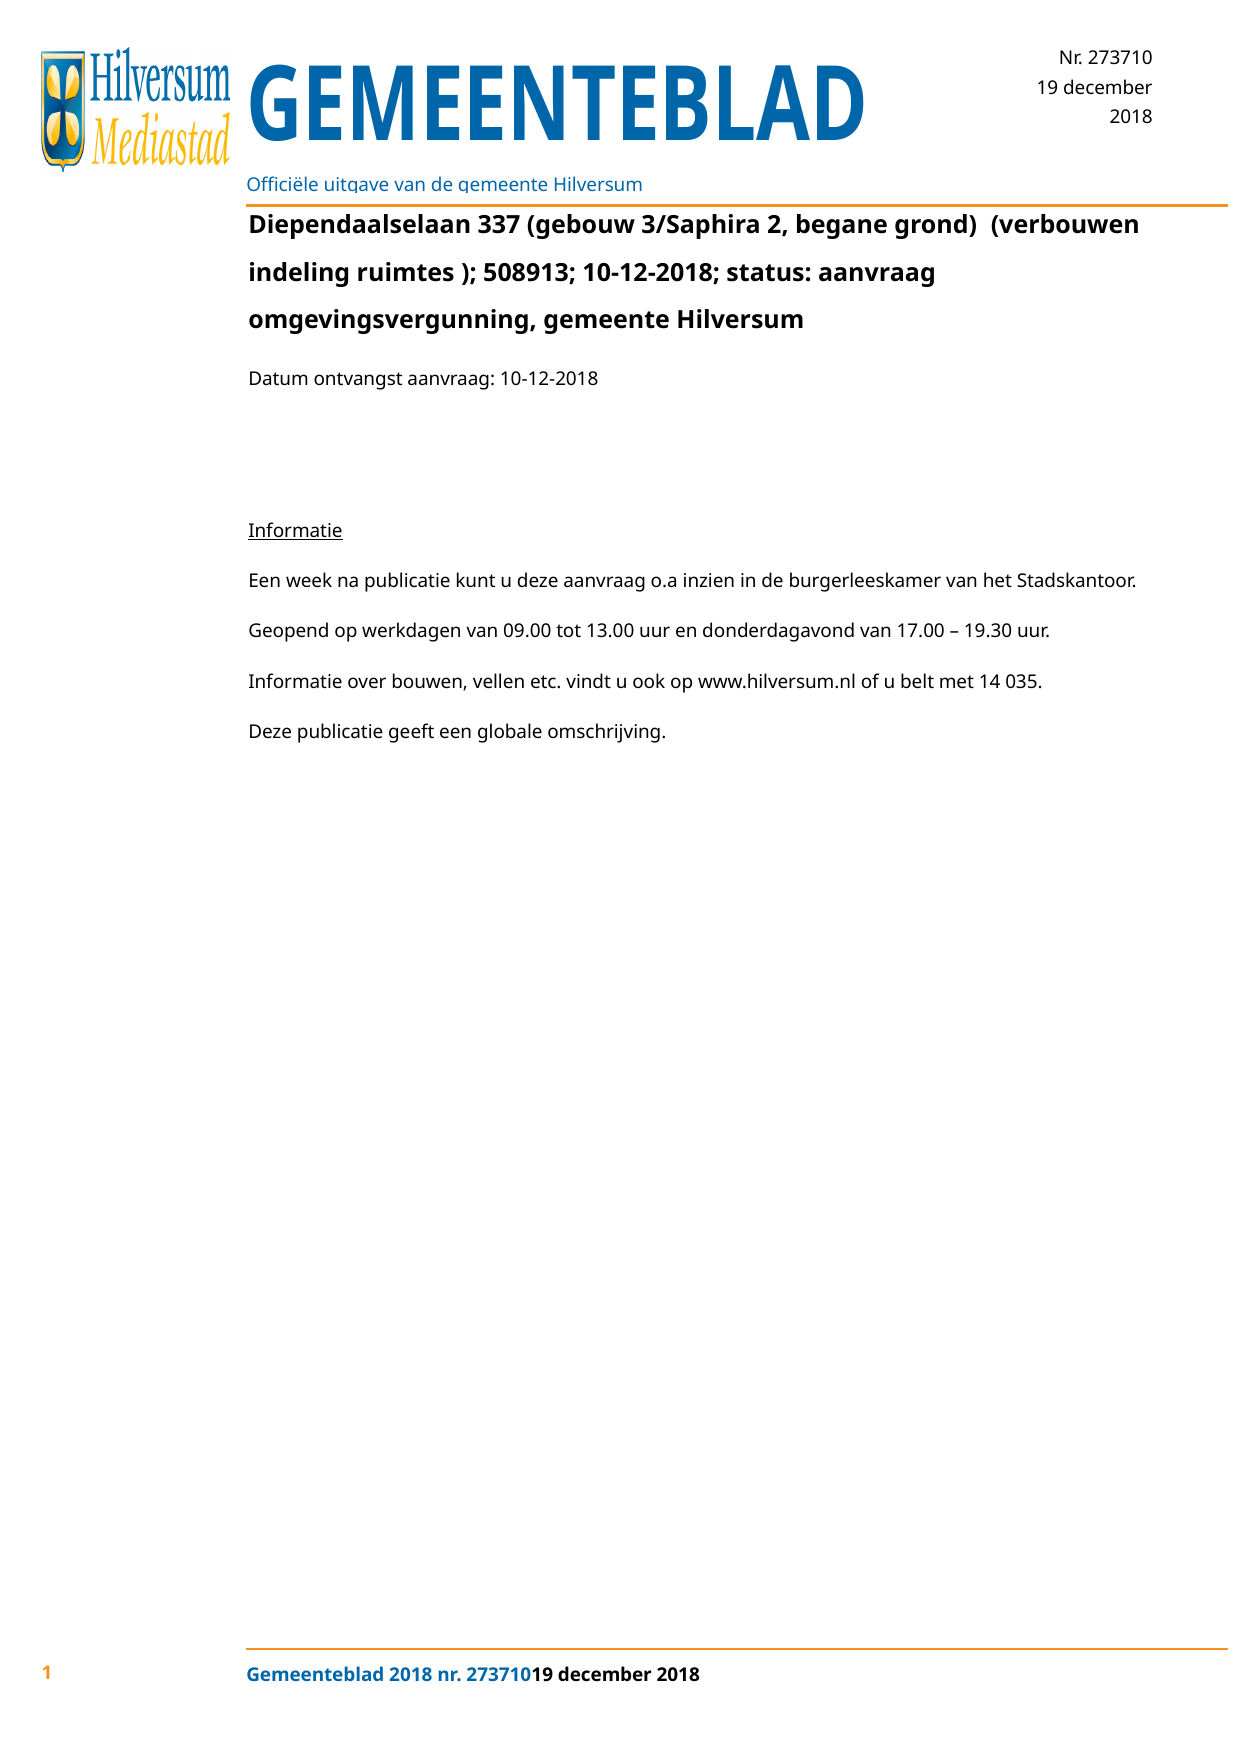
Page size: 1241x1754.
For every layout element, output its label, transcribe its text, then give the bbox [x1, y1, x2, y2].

text Diependaalselaan 337 (gebouw 3/Saphira 2, begane grond) (verbouwen indeling ruimtes ); 508913; 10-12-2018; status: aanvraag omgevingsvergunning, gemeente Hilversum [248, 207, 1152, 336]
text Een week na publicatie kunt u deze aanvraag o.a inzien in de burgerleeskamer van het Stadskantoor. [248, 567, 1152, 593]
text Informatie over bouwen, vellen etc. vindt u ook op www.hilversum.nl of u belt met 14 035. [248, 668, 1152, 694]
picture [41, 47, 231, 172]
text Informatie [248, 517, 1152, 542]
text Datum ontvangst aanvraag: 10-12-2018 [248, 366, 1152, 391]
text Geopend op werkdagen van 09.00 tot 13.00 uur en donderdagavond van 17.00 – 19.30 uur. [248, 618, 1152, 643]
text Deze publicatie geeft een globale omschrijving. [248, 718, 1152, 744]
